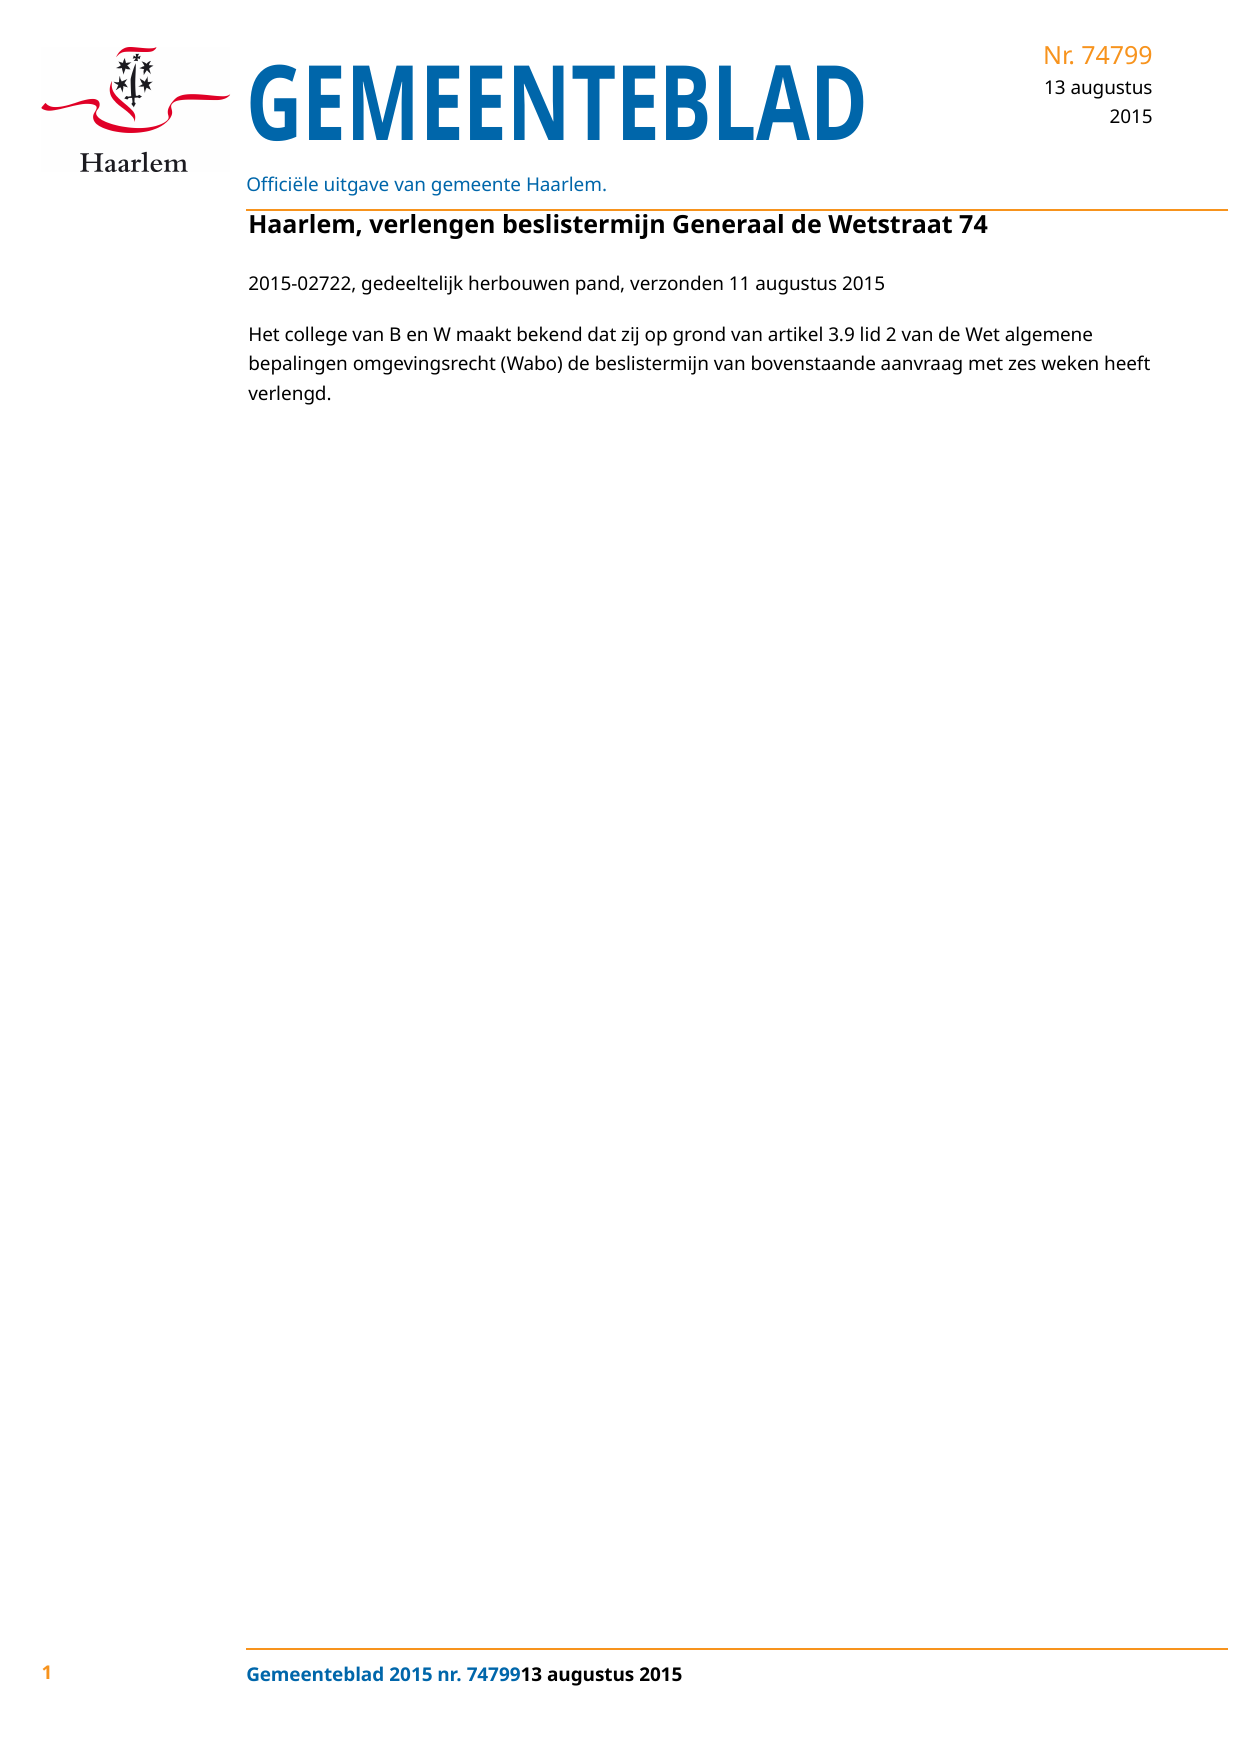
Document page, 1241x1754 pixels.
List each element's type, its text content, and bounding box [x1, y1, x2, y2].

picture [41, 47, 231, 172]
text 2015-02722, gedeeltelijk herbouwen pand, verzonden 11 augustus 2015 [248, 270, 1152, 296]
text Het college van B en W maakt bekend dat zij op grond van artikel 3.9 lid 2 van de Wet algemene bepalingen omgevingsrecht (Wabo) de beslistermijn van bovenstaande aanvraag met zes weken heeft verlengd. [248, 321, 1152, 406]
text Haarlem, verlengen beslistermijn Generaal de Wetstraat 74 [248, 211, 1152, 241]
